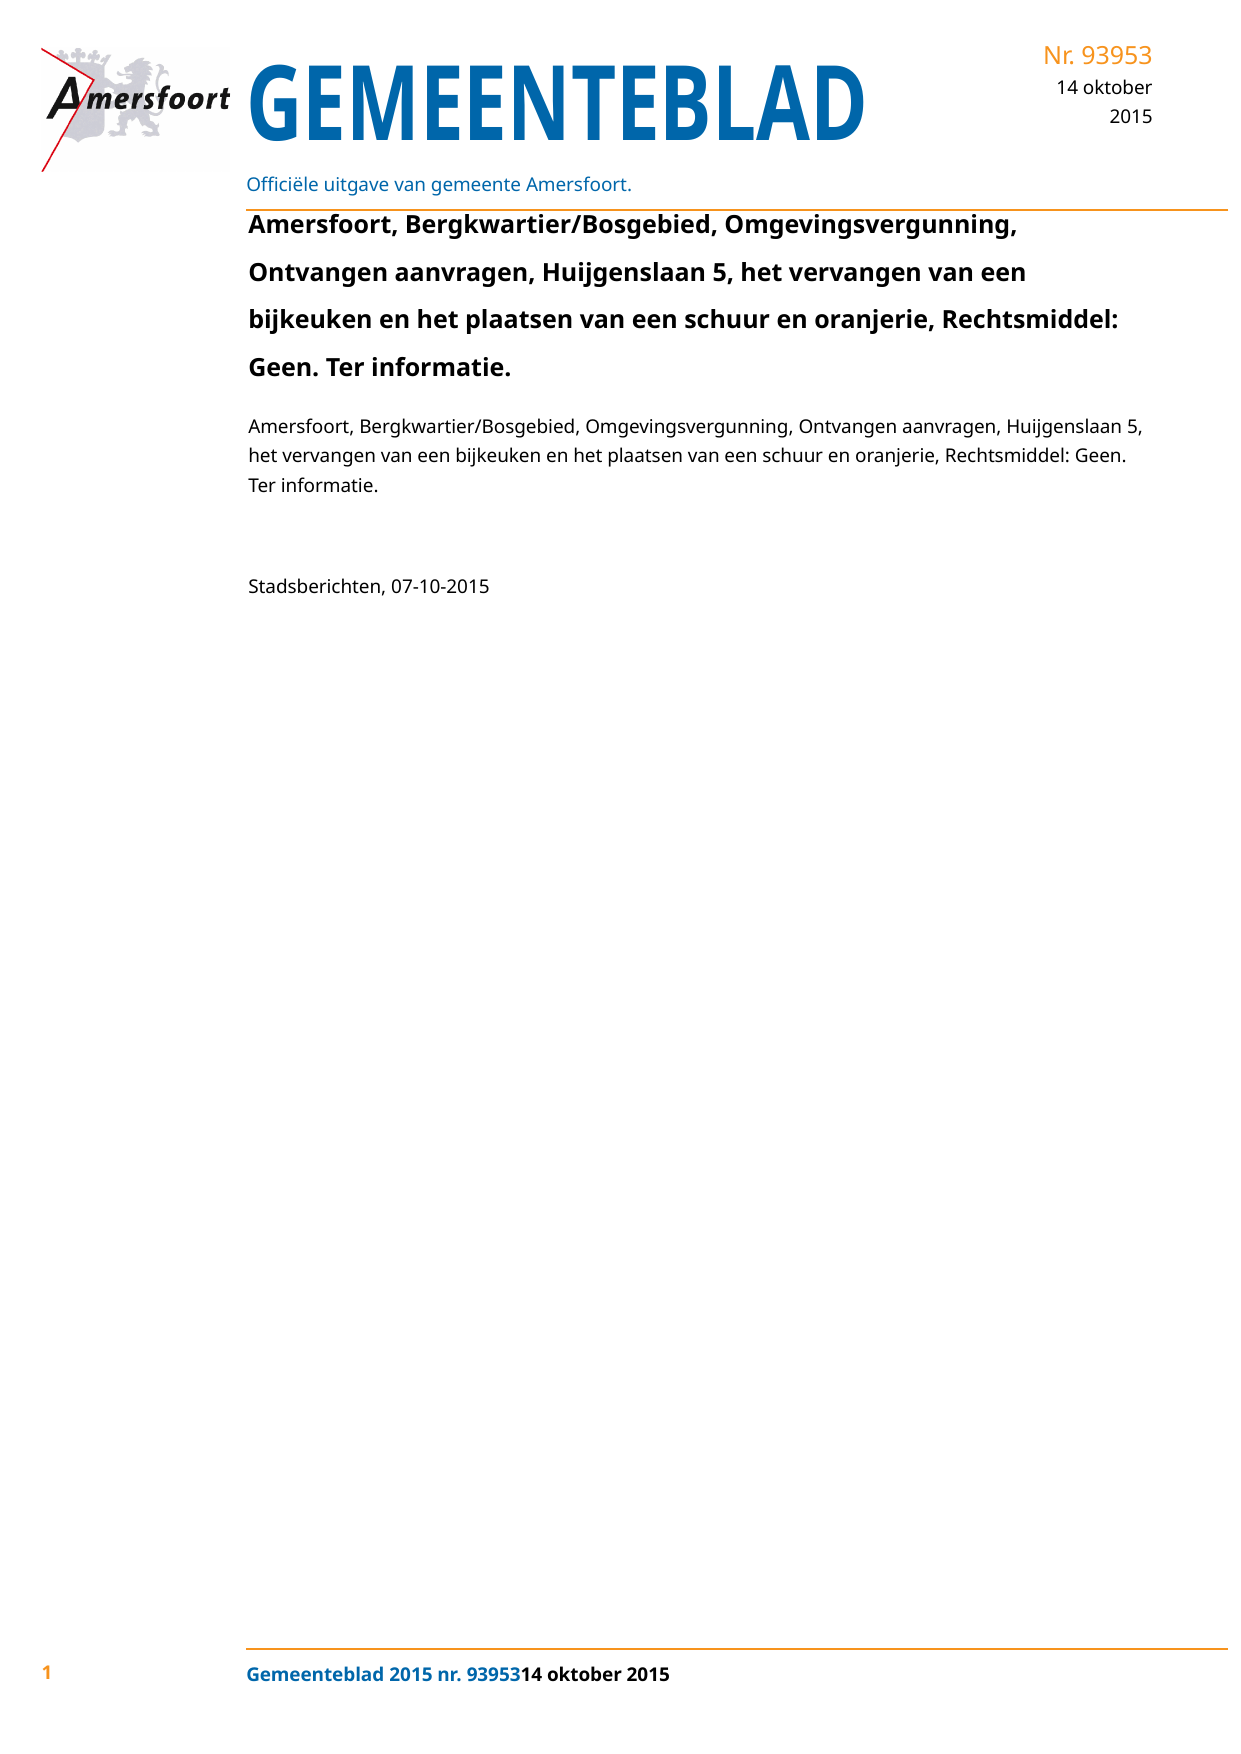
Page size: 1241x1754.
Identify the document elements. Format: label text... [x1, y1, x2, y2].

text Stadsberichten, 07-10-2015 [248, 573, 1152, 599]
text Amersfoort, Bergkwartier/Bosgebied, Omgevingsvergunning, Ontvangen aanvragen, Huijgenslaan 5, het vervangen van een bijkeuken en het plaatsen van een schuur en oranjerie, Rechtsmiddel: Geen. Ter informatie. [248, 413, 1152, 498]
text Amersfoort, Bergkwartier/Bosgebied, Omgevingsvergunning, Ontvangen aanvragen, Huijgenslaan 5, het vervangen van een bijkeuken en het plaatsen van een schuur en oranjerie, Rechtsmiddel: Geen. Ter informatie. [248, 211, 1152, 384]
picture [41, 47, 231, 172]
